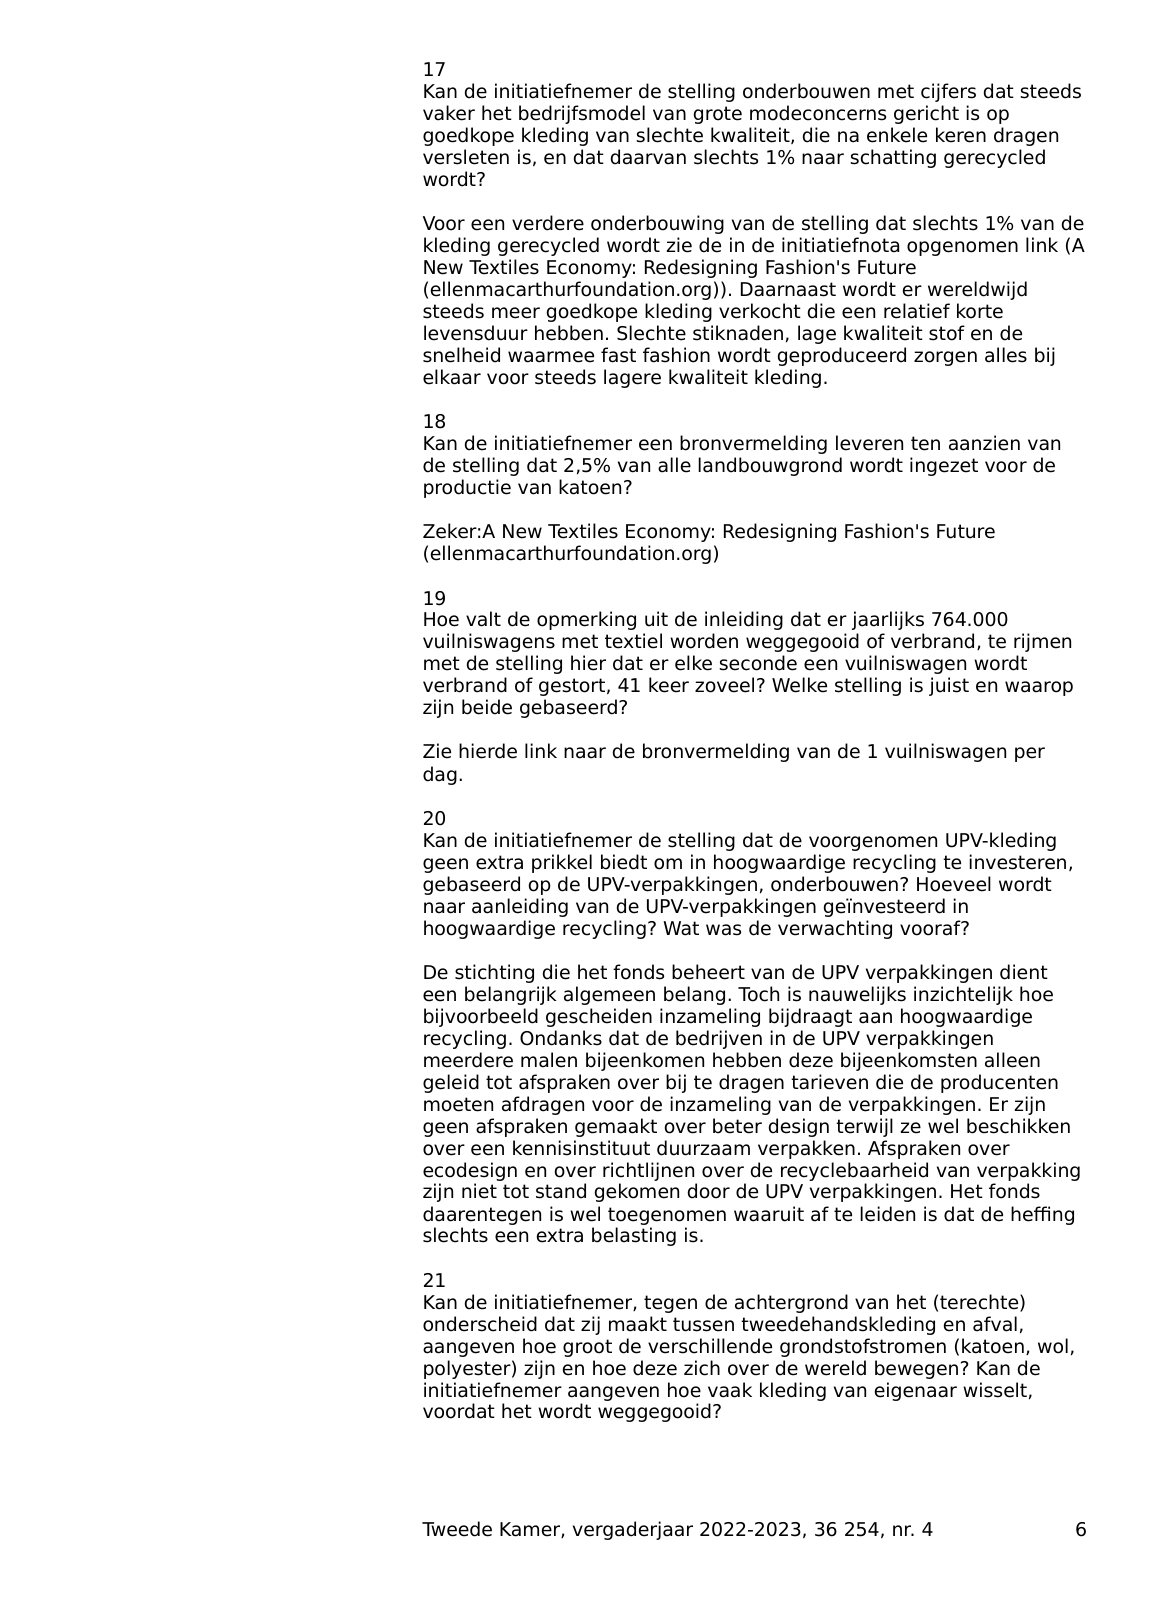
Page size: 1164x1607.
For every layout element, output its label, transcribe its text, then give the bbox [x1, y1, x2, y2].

text Kan de initiatiefnemer de stelling dat de voorgenomen UPV-kleding geen extra prikkel biedt om in hoogwaardige recycling te investeren, gebaseerd op de UPV-verpakkingen, onderbouwen? Hoeveel wordt naar aanleiding van de UPV-verpakkingen geïnvesteerd in hoogwaardige recycling? Wat was de verwachting vooraf? [422, 829, 1087, 939]
text 18 [422, 411, 1087, 433]
text 19 [422, 587, 1087, 609]
text 20 [422, 808, 1087, 829]
text Voor een verdere onderbouwing van de stelling dat slechts 1% van de kleding gerecycled wordt zie de in de initiatiefnota opgenomen link (A New Textiles Economy: Redesigning Fashion's Future (ellenmacarthurfoundation.org)). Daarnaast wordt er wereldwijd steeds meer goedkope kleding verkocht die een relatief korte levensduur hebben. Slechte stiknaden, lage kwaliteit stof en de snelheid waarmee fast fashion wordt geproduceerd zorgen alles bij elkaar voor steeds lagere kwaliteit kleding. [422, 213, 1087, 389]
text Kan de initiatiefnemer, tegen de achtergrond van het (terechte) onderscheid dat zij maakt tussen tweedehandskleding en afval, aangeven hoe groot de verschillende grondstofstromen (katoen, wol, polyester) zijn en hoe deze zich over de wereld bewegen? Kan de initiatiefnemer aangeven hoe vaak kleding van eigenaar wisselt, voordat het wordt weggegooid? [422, 1292, 1087, 1423]
text De stichting die het fonds beheert van de UPV verpakkingen dient een belangrijk algemeen belang. Toch is nauwelijks inzichtelijk hoe bijvoorbeeld gescheiden inzameling bijdraagt aan hoogwaardige recycling. Ondanks dat de bedrijven in de UPV verpakkingen meerdere malen bijeenkomen hebben deze bijeenkomsten alleen geleid tot afspraken over bij te dragen tarieven die de producenten moeten afdragen voor de inzameling van de verpakkingen. Er zijn geen afspraken gemaakt over beter design terwijl ze wel beschikken over een kennisinstituut duurzaam verpakken. Afspraken over ecodesign en over richtlijnen over de recyclebaarheid van verpakking zijn niet tot stand gekomen door de UPV verpakkingen. Het fonds daarentegen is wel toegenomen waaruit af te leiden is dat de heffing slechts een extra belasting is. [422, 962, 1087, 1247]
text 17 [422, 59, 1087, 81]
text 21 [422, 1269, 1087, 1292]
text Kan de initiatiefnemer een bronvermelding leveren ten aanzien van de stelling dat 2,5% van alle landbouwgrond wordt ingezet voor de productie van katoen? [422, 433, 1087, 499]
text Hoe valt de opmerking uit de inleiding dat er jaarlijks 764.000 vuilniswagens met textiel worden weggegooid of verbrand, te rijmen met de stelling hier dat er elke seconde een vuilniswagen wordt verbrand of gestort, 41 keer zoveel? Welke stelling is juist en waarop zijn beide gebaseerd? [422, 609, 1087, 719]
text Kan de initiatiefnemer de stelling onderbouwen met cijfers dat steeds vaker het bedrijfsmodel van grote modeconcerns gericht is op goedkope kleding van slechte kwaliteit, die na enkele keren dragen versleten is, en dat daarvan slechts 1% naar schatting gerecycled wordt? [422, 81, 1087, 191]
text Zie hierde link naar de bronvermelding van de 1 vuilniswagen per dag. [422, 741, 1087, 785]
text Zeker:A New Textiles Economy: Redesigning Fashion's Future (ellenmacarthurfoundation.org) [422, 521, 1087, 565]
